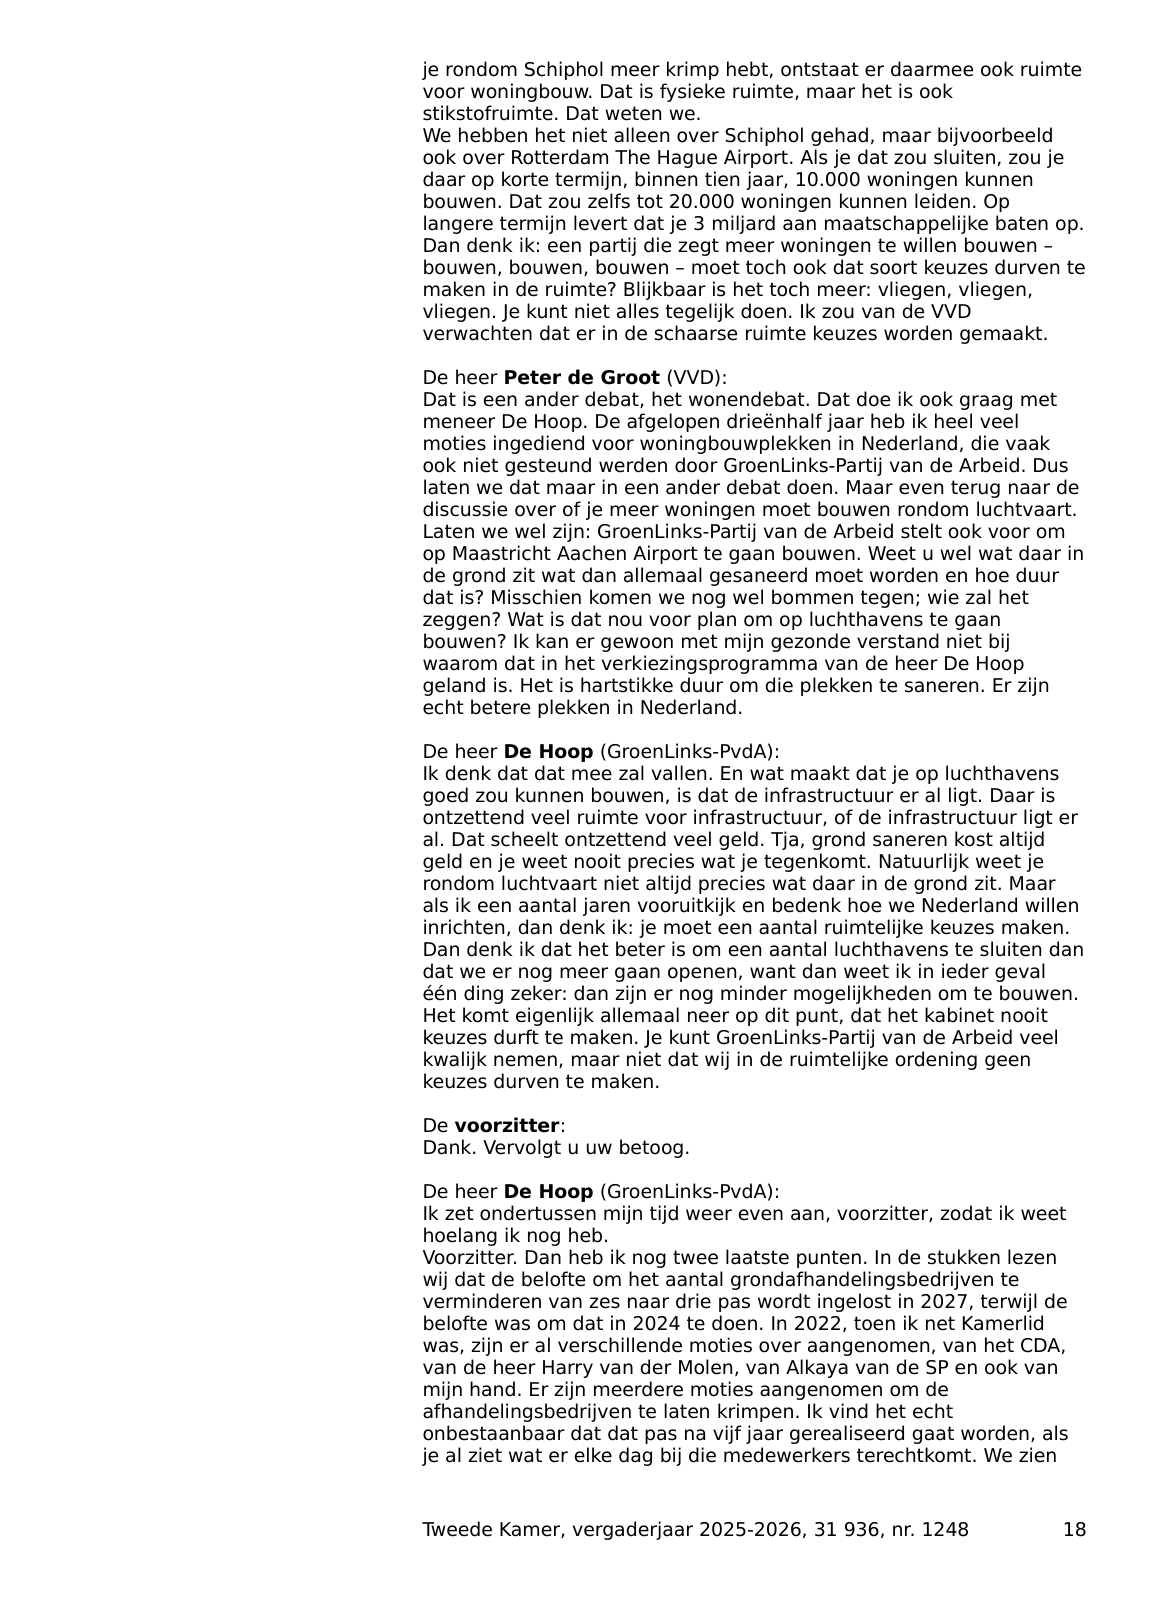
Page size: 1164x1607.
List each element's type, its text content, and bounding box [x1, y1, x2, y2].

text Dat is een ander debat, het wonendebat. Dat doe ik ook graag met meneer De Hoop. De afgelopen drieënhalf jaar heb ik heel veel moties ingediend voor woningbouwplekken in Nederland, die vaak ook niet gesteund werden door GroenLinks-Partij van de Arbeid. Dus laten we dat maar in een ander debat doen. Maar even terug naar de discussie over of je meer woningen moet bouwen rondom luchtvaart. Laten we wel zijn: GroenLinks-Partij van de Arbeid stelt ook voor om op Maastricht Aachen Airport te gaan bouwen. Weet u wel wat daar in de grond zit wat dan allemaal gesaneerd moet worden en hoe duur dat is? Misschien komen we nog wel bommen tegen; wie zal het zeggen? Wat is dat nou voor plan om op luchthavens te gaan bouwen? Ik kan er gewoon met mijn gezonde verstand niet bij waarom dat in het verkiezingsprogramma van de heer De Hoop geland is. Het is hartstikke duur om die plekken te saneren. Er zijn echt betere plekken in Nederland. [422, 389, 1087, 719]
text Dank. Vervolgt u uw betoog. [422, 1137, 1087, 1159]
text je rondom Schiphol meer krimp hebt, ontstaat er daarmee ook ruimte voor woningbouw. Dat is fysieke ruimte, maar het is ook stikstofruimte. Dat weten we. [422, 59, 1087, 125]
text De heer Peter de Groot (VVD): [422, 367, 1087, 389]
text Voorzitter. Dan heb ik nog twee laatste punten. In de stukken lezen wij dat de belofte om het aantal grondafhandelingsbedrijven te verminderen van zes naar drie pas wordt ingelost in 2027, terwijl de belofte was om dat in 2024 te doen. In 2022, toen ik net Kamerlid was, zijn er al verschillende moties over aangenomen, van het CDA, van de heer Harry van der Molen, van Alkaya van de SP en ook van mijn hand. Er zijn meerdere moties aangenomen om de afhandelingsbedrijven te laten krimpen. Ik vind het echt onbestaanbaar dat dat pas na vijf jaar gerealiseerd gaat worden, als je al ziet wat er elke dag bij die medewerkers terechtkomt. We zien [422, 1247, 1087, 1467]
text De voorzitter: [422, 1115, 1087, 1137]
text De heer De Hoop (GroenLinks-PvdA): [422, 741, 1087, 763]
text De heer De Hoop (GroenLinks-PvdA): [422, 1181, 1087, 1203]
text We hebben het niet alleen over Schiphol gehad, maar bijvoorbeeld ook over Rotterdam The Hague Airport. Als je dat zou sluiten, zou je daar op korte termijn, binnen tien jaar, 10.000 woningen kunnen bouwen. Dat zou zelfs tot 20.000 woningen kunnen leiden. Op langere termijn levert dat je 3 miljard aan maatschappelijke baten op. Dan denk ik: een partij die zegt meer woningen te willen bouwen – bouwen, bouwen, bouwen – moet toch ook dat soort keuzes durven te maken in de ruimte? Blijkbaar is het toch meer: vliegen, vliegen, vliegen. Je kunt niet alles tegelijk doen. Ik zou van de VVD verwachten dat er in de schaarse ruimte keuzes worden gemaakt. [422, 125, 1087, 345]
text Ik zet ondertussen mijn tijd weer even aan, voorzitter, zodat ik weet hoelang ik nog heb. [422, 1203, 1087, 1247]
text Ik denk dat dat mee zal vallen. En wat maakt dat je op luchthavens goed zou kunnen bouwen, is dat de infrastructuur er al ligt. Daar is ontzettend veel ruimte voor infrastructuur, of de infrastructuur ligt er al. Dat scheelt ontzettend veel geld. Tja, grond saneren kost altijd geld en je weet nooit precies wat je tegenkomt. Natuurlijk weet je rondom luchtvaart niet altijd precies wat daar in de grond zit. Maar als ik een aantal jaren vooruitkijk en bedenk hoe we Nederland willen inrichten, dan denk ik: je moet een aantal ruimtelijke keuzes maken. Dan denk ik dat het beter is om een aantal luchthavens te sluiten dan dat we er nog meer gaan openen, want dan weet ik in ieder geval één ding zeker: dan zijn er nog minder mogelijkheden om te bouwen. Het komt eigenlijk allemaal neer op dit punt, dat het kabinet nooit keuzes durft te maken. Je kunt GroenLinks-Partij van de Arbeid veel kwalijk nemen, maar niet dat wij in de ruimtelijke ordening geen keuzes durven te maken. [422, 763, 1087, 1092]
